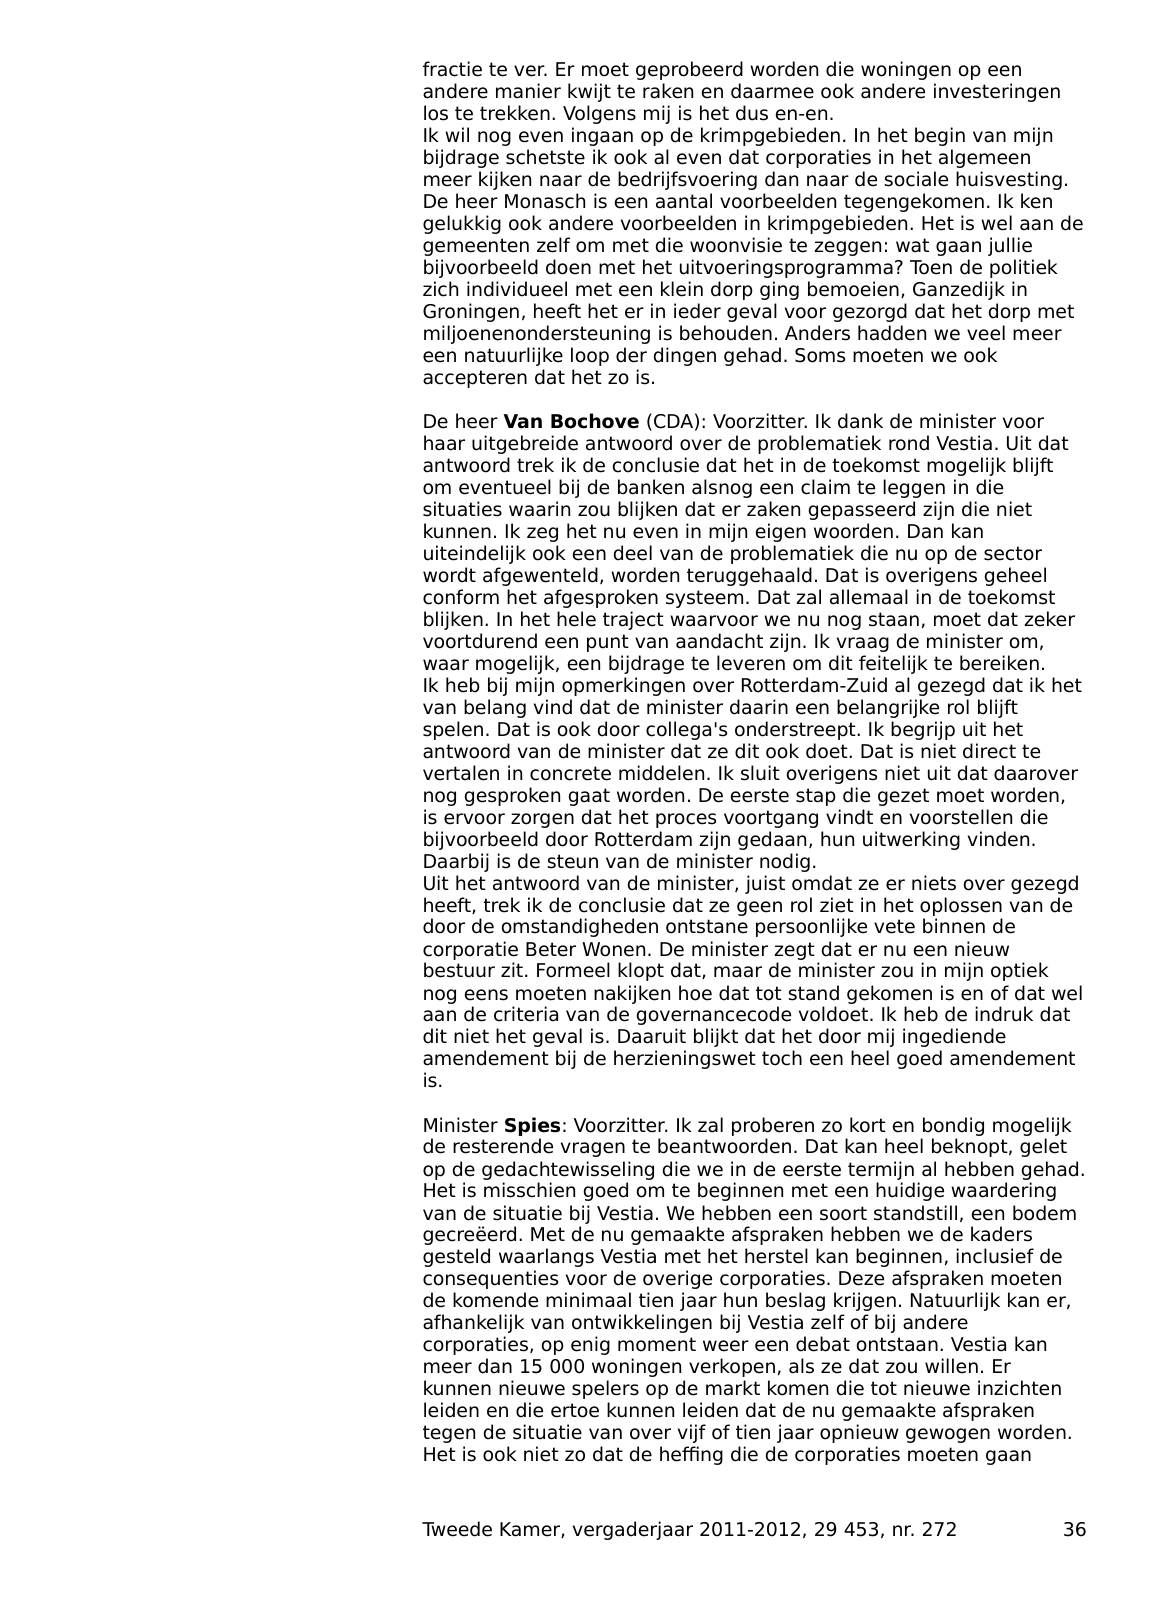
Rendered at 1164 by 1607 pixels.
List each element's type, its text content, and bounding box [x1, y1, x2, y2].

text Het is misschien goed om te beginnen met een huidige waardering van de situatie bij Vestia. We hebben een soort standstill, een bodem gecreëerd. Met de nu gemaakte afspraken hebben we de kaders gesteld waarlangs Vestia met het herstel kan beginnen, inclusief de consequenties voor de overige corporaties. Deze afspraken moeten de komende minimaal tien jaar hun beslag krijgen. Natuurlijk kan er, afhankelijk van ontwikkelingen bij Vestia zelf of bij andere corporaties, op enig moment weer een debat ontstaan. Vestia kan meer dan 15 000 woningen verkopen, als ze dat zou willen. Er kunnen nieuwe spelers op de markt komen die tot nieuwe inzichten leiden en die ertoe kunnen leiden dat de nu gemaakte afspraken tegen de situatie van over vijf of tien jaar opnieuw gewogen worden. Het is ook niet zo dat de heffing die de corporaties moeten gaan [422, 1180, 1087, 1466]
text De heer Van Bochove (CDA): Voorzitter. Ik dank de minister voor haar uitgebreide antwoord over de problematiek rond Vestia. Uit dat antwoord trek ik de conclusie dat het in de toekomst mogelijk blijft om eventueel bij de banken alsnog een claim te leggen in die situaties waarin zou blijken dat er zaken gepasseerd zijn die niet kunnen. Ik zeg het nu even in mijn eigen woorden. Dan kan uiteindelijk ook een deel van de problematiek die nu op de sector wordt afgewenteld, worden teruggehaald. Dat is overigens geheel conform het afgesproken systeem. Dat zal allemaal in de toekomst blijken. In het hele traject waarvoor we nu nog staan, moet dat zeker voortdurend een punt van aandacht zijn. Ik vraag de minister om, waar mogelijk, een bijdrage te leveren om dit feitelijk te bereiken. [422, 411, 1087, 675]
text fractie te ver. Er moet geprobeerd worden die woningen op een andere manier kwijt te raken en daarmee ook andere investeringen los te trekken. Volgens mij is het dus en-en. [422, 59, 1087, 125]
text Minister Spies: Voorzitter. Ik zal proberen zo kort en bondig mogelijk de resterende vragen te beantwoorden. Dat kan heel beknopt, gelet op de gedachtewisseling die we in de eerste termijn al hebben gehad. [422, 1114, 1087, 1180]
text Ik heb bij mijn opmerkingen over Rotterdam-Zuid al gezegd dat ik het van belang vind dat de minister daarin een belangrijke rol blijft spelen. Dat is ook door collega's onderstreept. Ik begrijp uit het antwoord van de minister dat ze dit ook doet. Dat is niet direct te vertalen in concrete middelen. Ik sluit overigens niet uit dat daarover nog gesproken gaat worden. De eerste stap die gezet moet worden, is ervoor zorgen dat het proces voortgang vindt en voorstellen die bijvoorbeeld door Rotterdam zijn gedaan, hun uitwerking vinden. Daarbij is de steun van de minister nodig. [422, 675, 1087, 872]
text Uit het antwoord van de minister, juist omdat ze er niets over gezegd heeft, trek ik de conclusie dat ze geen rol ziet in het oplossen van de door de omstandigheden ontstane persoonlijke vete binnen de corporatie Beter Wonen. De minister zegt dat er nu een nieuw bestuur zit. Formeel klopt dat, maar de minister zou in mijn optiek nog eens moeten nakijken hoe dat tot stand gekomen is en of dat wel aan de criteria van de governancecode voldoet. Ik heb de indruk dat dit niet het geval is. Daaruit blijkt dat het door mij ingediende amendement bij de herzieningswet toch een heel goed amendement is. [422, 872, 1087, 1092]
text Ik wil nog even ingaan op de krimpgebieden. In het begin van mijn bijdrage schetste ik ook al even dat corporaties in het algemeen meer kijken naar de bedrijfsvoering dan naar de sociale huisvesting. De heer Monasch is een aantal voorbeelden tegengekomen. Ik ken gelukkig ook andere voorbeelden in krimpgebieden. Het is wel aan de gemeenten zelf om met die woonvisie te zeggen: wat gaan jullie bijvoorbeeld doen met het uitvoeringsprogramma? Toen de politiek zich individueel met een klein dorp ging bemoeien, Ganzedijk in Groningen, heeft het er in ieder geval voor gezorgd dat het dorp met miljoenenondersteuning is behouden. Anders hadden we veel meer een natuurlijke loop der dingen gehad. Soms moeten we ook accepteren dat het zo is. [422, 125, 1087, 389]
